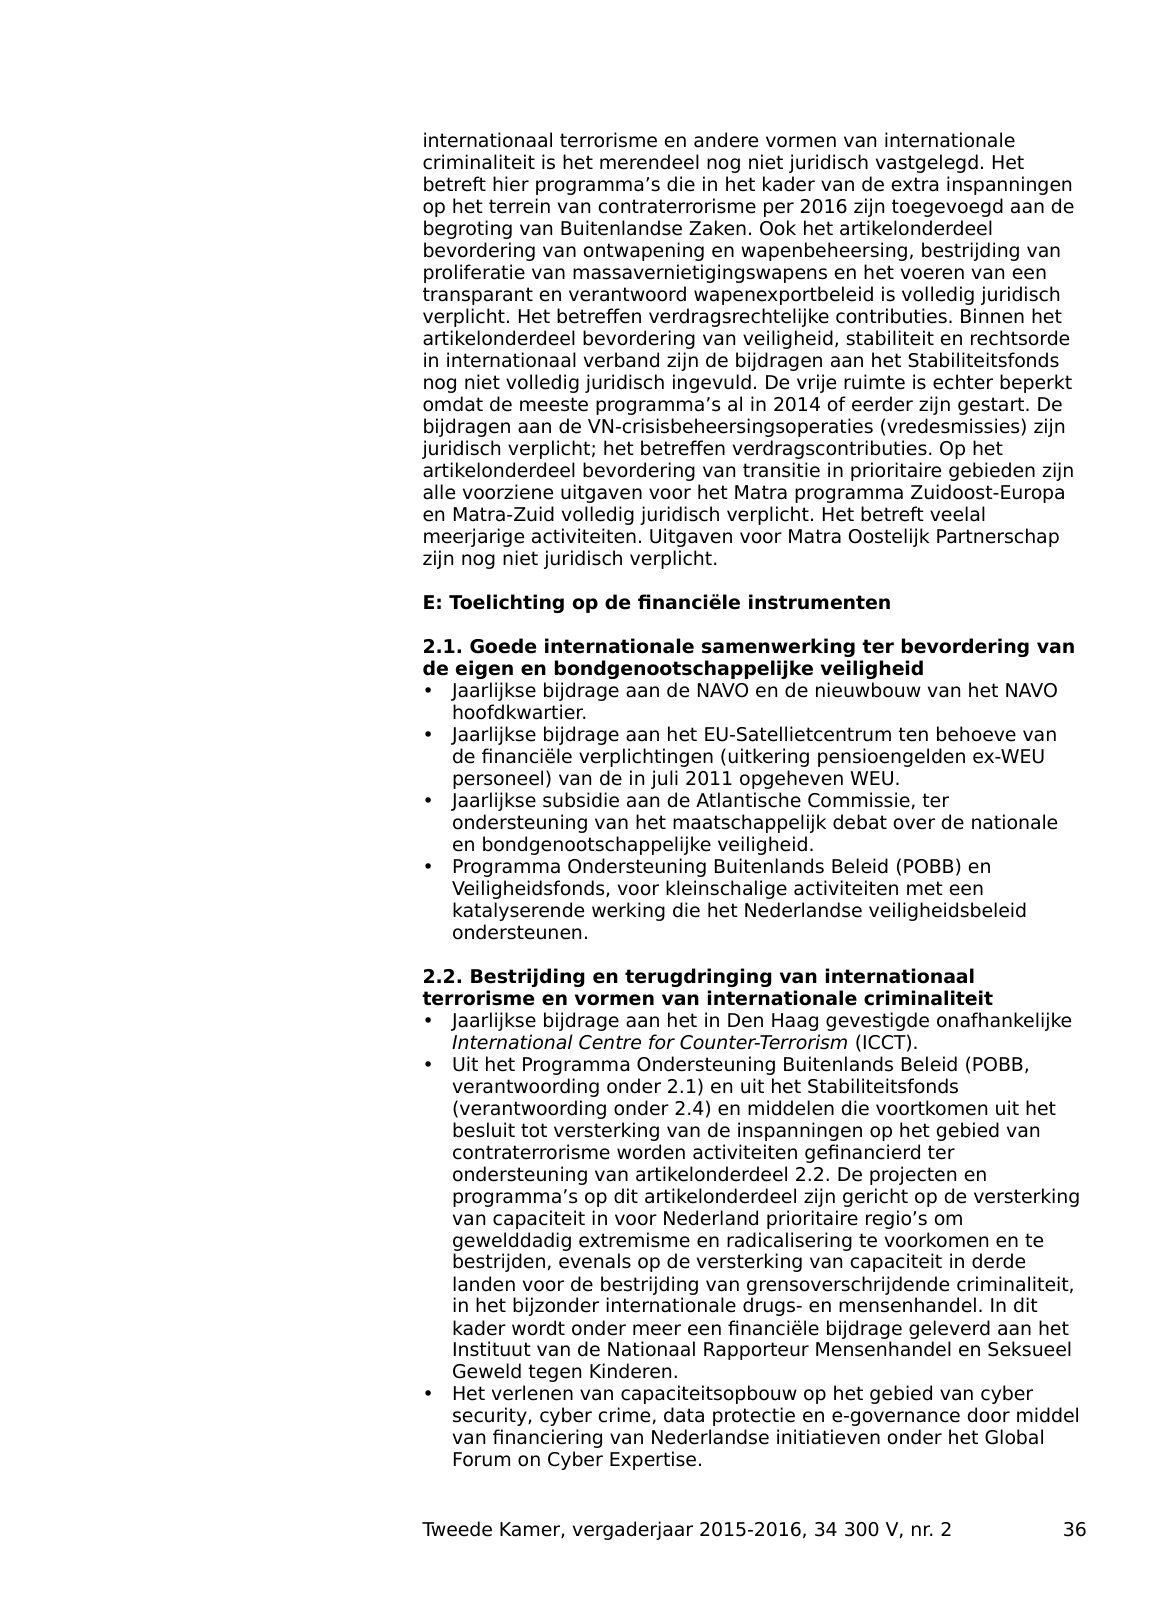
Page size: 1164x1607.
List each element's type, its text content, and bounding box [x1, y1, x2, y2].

subtitle 2.1. Goede internationale samenwerking ter bevordering van de eigen en bondgenootschappelijke veiligheid [422, 636, 1087, 680]
text • Jaarlijkse bijdrage aan de NAVO en de nieuwbouw van het NAVO hoofdkwartier. [422, 680, 1087, 724]
text • Uit het Programma Ondersteuning Buitenlands Beleid (POBB, verantwoording onder 2.1) en uit het Stabiliteitsfonds (verantwoording onder 2.4) en middelen die voortkomen uit het besluit tot versterking van de inspanningen op het gebied van contraterrorisme worden activiteiten gefinancierd ter ondersteuning van artikelonderdeel 2.2. De projecten en programma’s op dit artikelonderdeel zijn gericht op de versterking van capaciteit in voor Nederland prioritaire regio’s om gewelddadig extremisme en radicalisering te voorkomen en te bestrijden, evenals op de versterking van capaciteit in derde landen voor de bestrijding van grensoverschrijdende criminaliteit, in het bijzonder internationale drugs- en mensenhandel. In dit kader wordt onder meer een financiële bijdrage geleverd aan het Instituut van de Nationaal Rapporteur Mensenhandel en Seksueel Geweld tegen Kinderen. [422, 1054, 1087, 1383]
text • Het verlenen van capaciteitsopbouw op het gebied van cyber security, cyber crime, data protectie en e-governance door middel van financiering van Nederlandse initiatieven onder het Global Forum on Cyber Expertise. [422, 1383, 1087, 1471]
text • Jaarlijkse bijdrage aan het EU-Satellietcentrum ten behoeve van de financiële verplichtingen (uitkering pensioengelden ex-WEU personeel) van de in juli 2011 opgeheven WEU. [422, 724, 1087, 790]
subtitle 2.2. Bestrijding en terugdringing van internationaal terrorisme en vormen van internationale criminaliteit [422, 966, 1087, 1010]
text internationaal terrorisme en andere vormen van internationale criminaliteit is het merendeel nog niet juridisch vastgelegd. Het betreft hier programma’s die in het kader van de extra inspanningen op het terrein van contraterrorisme per 2016 zijn toegevoegd aan de begroting van Buitenlandse Zaken. Ook het artikelonderdeel bevordering van ontwapening en wapenbeheersing, bestrijding van proliferatie van massavernietigingswapens en het voeren van een transparant en verantwoord wapenexportbeleid is volledig juridisch verplicht. Het betreffen verdragsrechtelijke contributies. Binnen het artikelonderdeel bevordering van veiligheid, stabiliteit en rechtsorde in internationaal verband zijn de bijdragen aan het Stabiliteitsfonds nog niet volledig juridisch ingevuld. De vrije ruimte is echter beperkt omdat de meeste programma’s al in 2014 of eerder zijn gestart. De bijdragen aan de VN-crisisbeheersingsoperaties (vredesmissies) zijn juridisch verplicht; het betreffen verdragscontributies. Op het artikelonderdeel bevordering van transitie in prioritaire gebieden zijn alle voorziene uitgaven voor het Matra programma Zuidoost-Europa en Matra-Zuid volledig juridisch verplicht. Het betreft veelal meerjarige activiteiten. Uitgaven voor Matra Oostelijk Partnerschap zijn nog niet juridisch verplicht. [422, 130, 1087, 569]
text • Jaarlijkse bijdrage aan het in Den Haag gevestigde onafhankelijke International Centre for Counter-Terrorism (ICCT). [422, 1010, 1087, 1054]
text • Jaarlijkse subsidie aan de Atlantische Commissie, ter ondersteuning van het maatschappelijk debat over de nationale en bondgenootschappelijke veiligheid. [422, 790, 1087, 856]
subtitle E: Toelichting op de financiële instrumenten [422, 592, 1087, 614]
text • Programma Ondersteuning Buitenlands Beleid (POBB) en Veiligheidsfonds, voor kleinschalige activiteiten met een katalyserende werking die het Nederlandse veiligheidsbeleid ondersteunen. [422, 856, 1087, 943]
